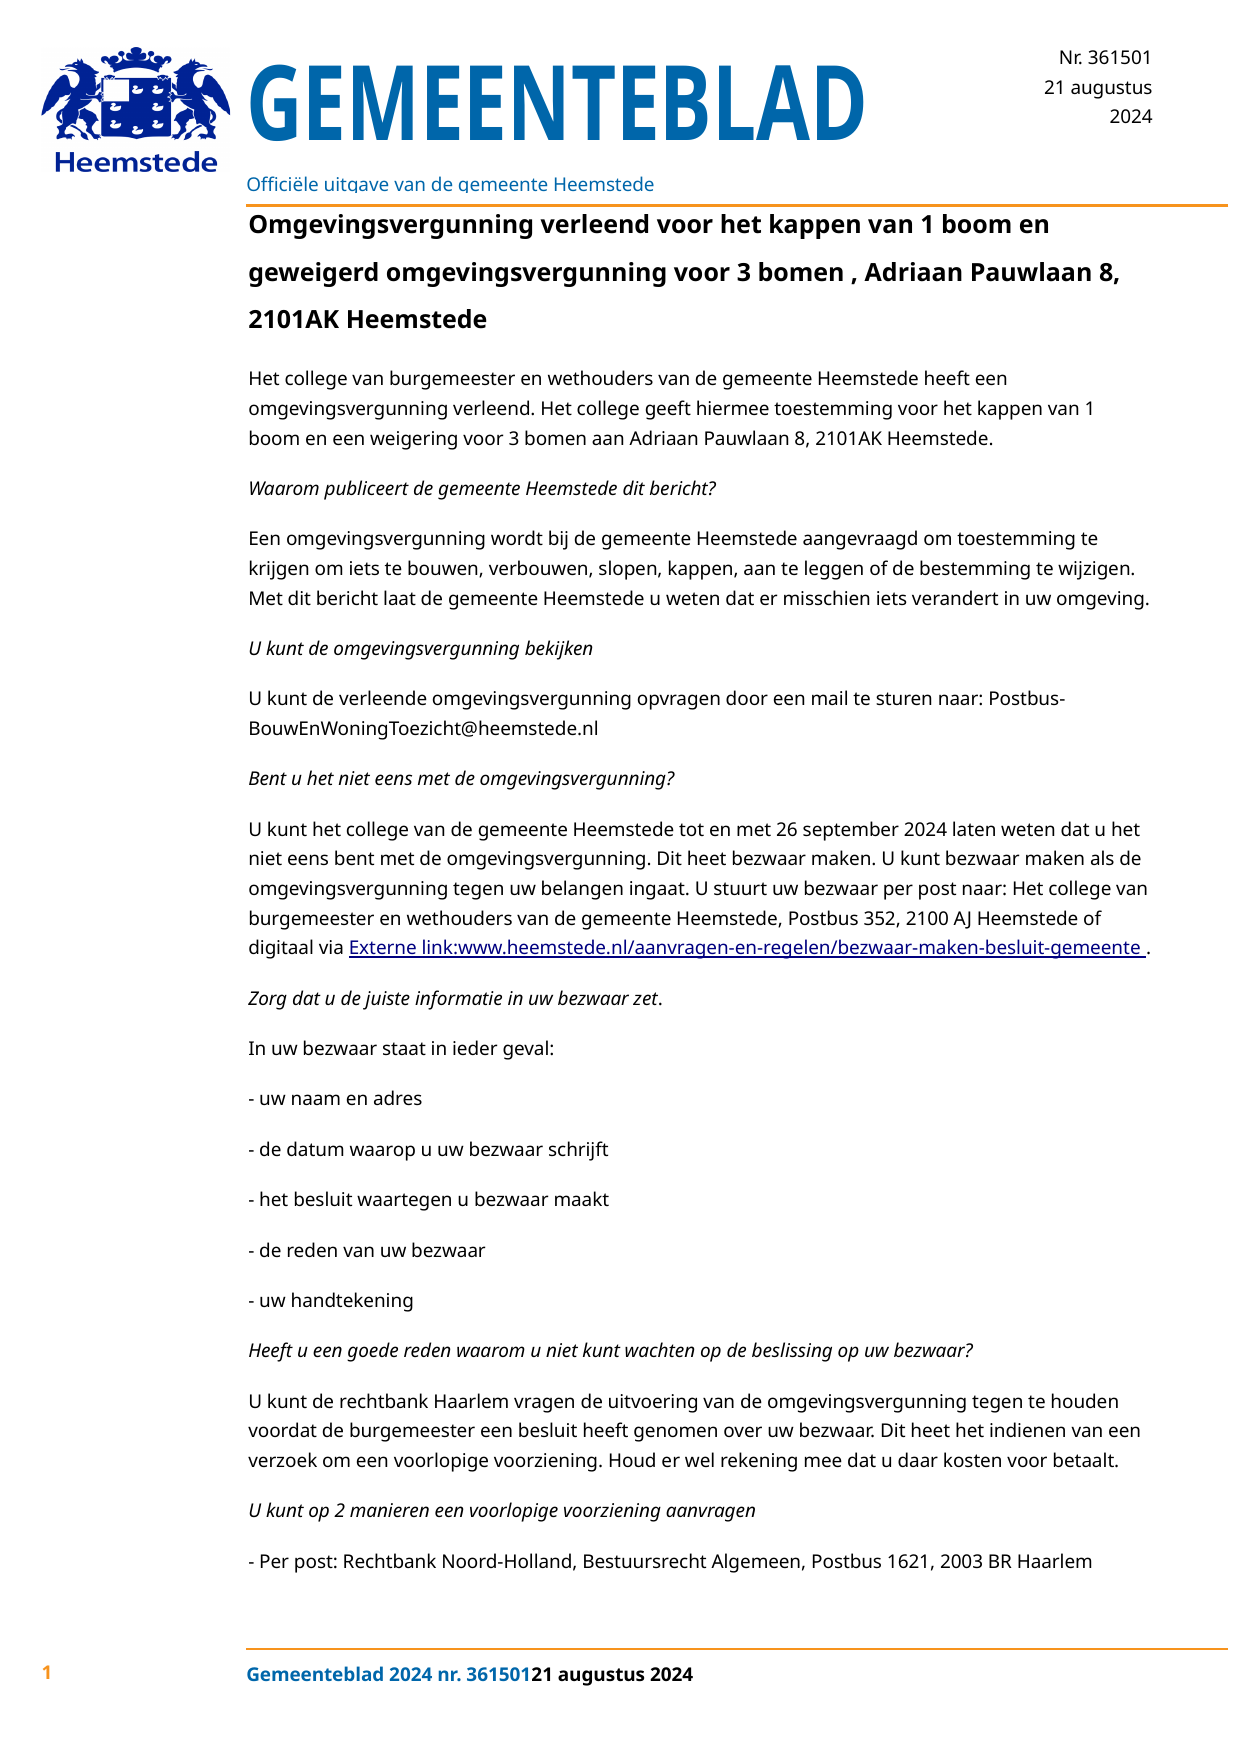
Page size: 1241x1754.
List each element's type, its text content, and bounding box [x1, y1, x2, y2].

text Bent u het niet eens met de omgevingsvergunning? [248, 766, 1152, 791]
text U kunt de rechtbank Haarlem vragen de uitvoering van de omgevingsvergunning tegen te houden voordat de burgemeester een besluit heeft genomen over uw bezwaar. Dit heet het indienen van een verzoek om een voorlopige voorziening. Houd er wel rekening mee dat u daar kosten voor betaalt. [248, 1388, 1152, 1473]
text Waarom publiceert de gemeente Heemstede dit bericht? [248, 475, 1152, 501]
text Heeft u een goede reden waarom u niet kunt wachten op de beslissing op uw bezwaar? [248, 1338, 1152, 1363]
text U kunt de omgevingsvergunning bekijken [248, 635, 1152, 661]
text In uw bezwaar staat in ieder geval: [248, 1035, 1152, 1061]
text - de reden van uw bezwaar [248, 1237, 1152, 1262]
text - de datum waarop u uw bezwaar schrijft [248, 1136, 1152, 1162]
picture [41, 47, 231, 172]
text Zorg dat u de juiste informatie in uw bezwaar zet. [248, 985, 1152, 1010]
text - Per post: Rechtbank Noord-Holland, Bestuursrecht Algemeen, Postbus 1621, 2003 BR Haarlem [248, 1548, 1152, 1574]
text - uw handtekening [248, 1287, 1152, 1313]
text - het besluit waartegen u bezwaar maakt [248, 1186, 1152, 1212]
text U kunt de verleende omgevingsvergunning opvragen door een mail te sturen naar: Postbus-BouwEnWoningToezicht@heemstede.nl [248, 686, 1152, 741]
text - uw naam en adres [248, 1086, 1152, 1111]
text U kunt op 2 manieren een voorlopige voorziening aanvragen [248, 1498, 1152, 1523]
text Omgevingsvergunning verleend voor het kappen van 1 boom en geweigerd omgevingsvergunning voor 3 bomen , Adriaan Pauwlaan 8, 2101AK Heemstede [248, 207, 1152, 336]
text Een omgevingsvergunning wordt bij de gemeente Heemstede aangevraagd om toestemming te krijgen om iets te bouwen, verbouwen, slopen, kappen, aan te leggen of de bestemming te wijzigen. Met dit bericht laat de gemeente Heemstede u weten dat er misschien iets verandert in uw omgeving. [248, 526, 1152, 610]
text Het college van burgemeester en wethouders van de gemeente Heemstede heeft een omgevingsvergunning verleend. Het college geeft hiermee toestemming voor het kappen van 1 boom en een weigering voor 3 bomen aan Adriaan Pauwlaan 8, 2101AK Heemstede. [248, 366, 1152, 450]
text U kunt het college van de gemeente Heemstede tot en met 26 september 2024 laten weten dat u het niet eens bent met de omgevingsvergunning. Dit heet bezwaar maken. U kunt bezwaar maken als de omgevingsvergunning tegen uw belangen ingaat. U stuurt uw bezwaar per post naar: Het college van burgemeester en wethouders van de gemeente Heemstede, Postbus 352, 2100 AJ Heemstede of digitaal via Externe link:www.heemstede.nl/aanvragen-en-regelen/bezwaar-maken-besluit-gemeente . [248, 816, 1152, 960]
